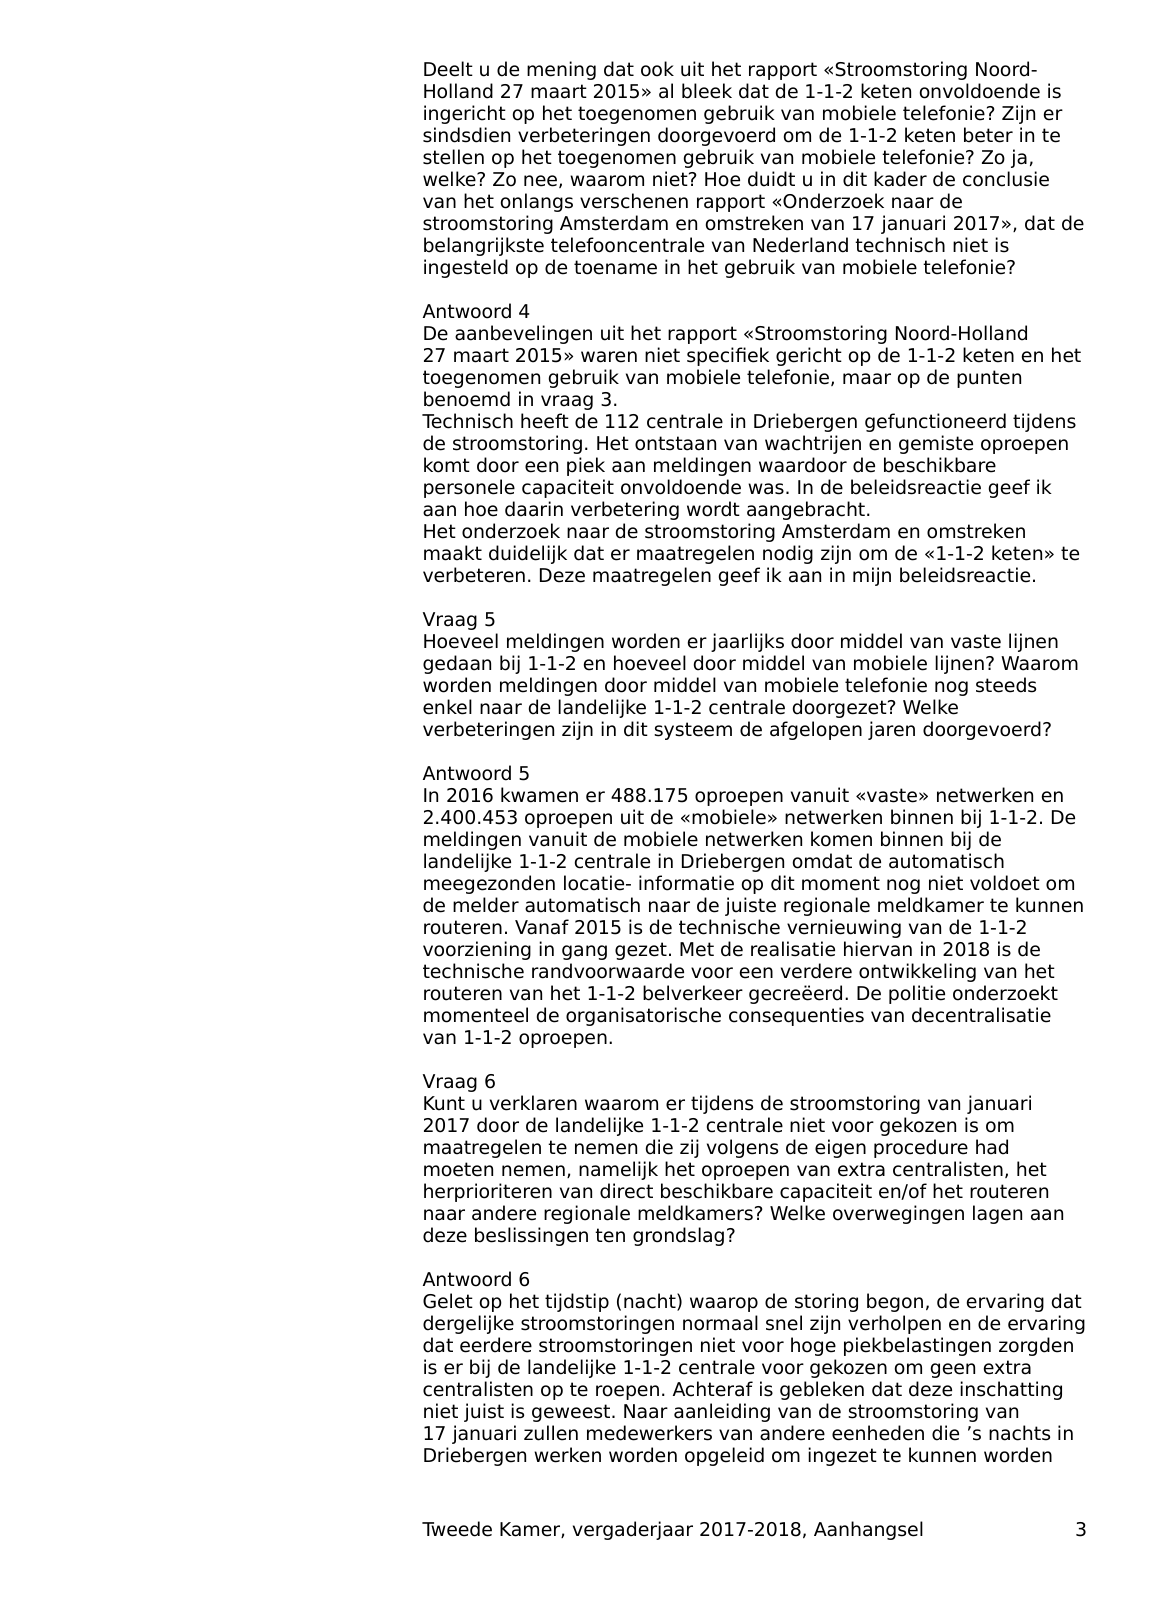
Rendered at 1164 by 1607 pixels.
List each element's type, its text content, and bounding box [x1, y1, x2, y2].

text Antwoord 6 [422, 1269, 1087, 1291]
text Gelet op het tijdstip (nacht) waarop de storing begon, de ervaring dat dergelijke stroomstoringen normaal snel zijn verholpen en de ervaring dat eerdere stroomstoringen niet voor hoge piekbelastingen zorgden is er bij de landelijke 1-1-2 centrale voor gekozen om geen extra centralisten op te roepen. Achteraf is gebleken dat deze inschatting niet juist is geweest. Naar aanleiding van de stroomstoring van 17 januari zullen medewerkers van andere eenheden die ’s nachts in Driebergen werken worden opgeleid om ingezet te kunnen worden [422, 1291, 1087, 1467]
text Technisch heeft de 112 centrale in Driebergen gefunctioneerd tijdens de stroomstoring. Het ontstaan van wachtrijen en gemiste oproepen komt door een piek aan meldingen waardoor de beschikbare personele capaciteit onvoldoende was. In de beleidsreactie geef ik aan hoe daarin verbetering wordt aangebracht. [422, 411, 1087, 521]
text Antwoord 4 [422, 301, 1087, 323]
text Deelt u de mening dat ook uit het rapport «Stroomstoring Noord-Holland 27 maart 2015» al bleek dat de 1-1-2 keten onvoldoende is ingericht op het toegenomen gebruik van mobiele telefonie? Zijn er sindsdien verbeteringen doorgevoerd om de 1-1-2 keten beter in te stellen op het toegenomen gebruik van mobiele telefonie? Zo ja, welke? Zo nee, waarom niet? Hoe duidt u in dit kader de conclusie van het onlangs verschenen rapport «Onderzoek naar de stroomstoring Amsterdam en omstreken van 17 januari 2017», dat de belangrijkste telefooncentrale van Nederland technisch niet is ingesteld op de toename in het gebruik van mobiele telefonie? [422, 59, 1087, 279]
text De aanbevelingen uit het rapport «Stroomstoring Noord-Holland 27 maart 2015» waren niet specifiek gericht op de 1-1-2 keten en het toegenomen gebruik van mobiele telefonie, maar op de punten benoemd in vraag 3. [422, 323, 1087, 411]
text Hoeveel meldingen worden er jaarlijks door middel van vaste lijnen gedaan bij 1-1-2 en hoeveel door middel van mobiele lijnen? Waarom worden meldingen door middel van mobiele telefonie nog steeds enkel naar de landelijke 1-1-2 centrale doorgezet? Welke verbeteringen zijn in dit systeem de afgelopen jaren doorgevoerd? [422, 631, 1087, 741]
text Vraag 5 [422, 609, 1087, 631]
text Antwoord 5 [422, 763, 1087, 785]
text Kunt u verklaren waarom er tijdens de stroomstoring van januari 2017 door de landelijke 1-1-2 centrale niet voor gekozen is om maatregelen te nemen die zij volgens de eigen procedure had moeten nemen, namelijk het oproepen van extra centralisten, het herprioriteren van direct beschikbare capaciteit en/of het routeren naar andere regionale meldkamers? Welke overwegingen lagen aan deze beslissingen ten grondslag? [422, 1093, 1087, 1247]
text Het onderzoek naar de stroomstoring Amsterdam en omstreken maakt duidelijk dat er maatregelen nodig zijn om de «1-1-2 keten» te verbeteren. Deze maatregelen geef ik aan in mijn beleidsreactie. [422, 521, 1087, 587]
text Vraag 6 [422, 1071, 1087, 1093]
text In 2016 kwamen er 488.175 oproepen vanuit «vaste» netwerken en 2.400.453 oproepen uit de «mobiele» netwerken binnen bij 1-1-2. De meldingen vanuit de mobiele netwerken komen binnen bij de landelijke 1-1-2 centrale in Driebergen omdat de automatisch meegezonden locatie- informatie op dit moment nog niet voldoet om de melder automatisch naar de juiste regionale meldkamer te kunnen routeren. Vanaf 2015 is de technische vernieuwing van de 1-1-2 voorziening in gang gezet. Met de realisatie hiervan in 2018 is de technische randvoorwaarde voor een verdere ontwikkeling van het routeren van het 1-1-2 belverkeer gecreëerd. De politie onderzoekt momenteel de organisatorische consequenties van decentralisatie van 1-1-2 oproepen. [422, 785, 1087, 1049]
